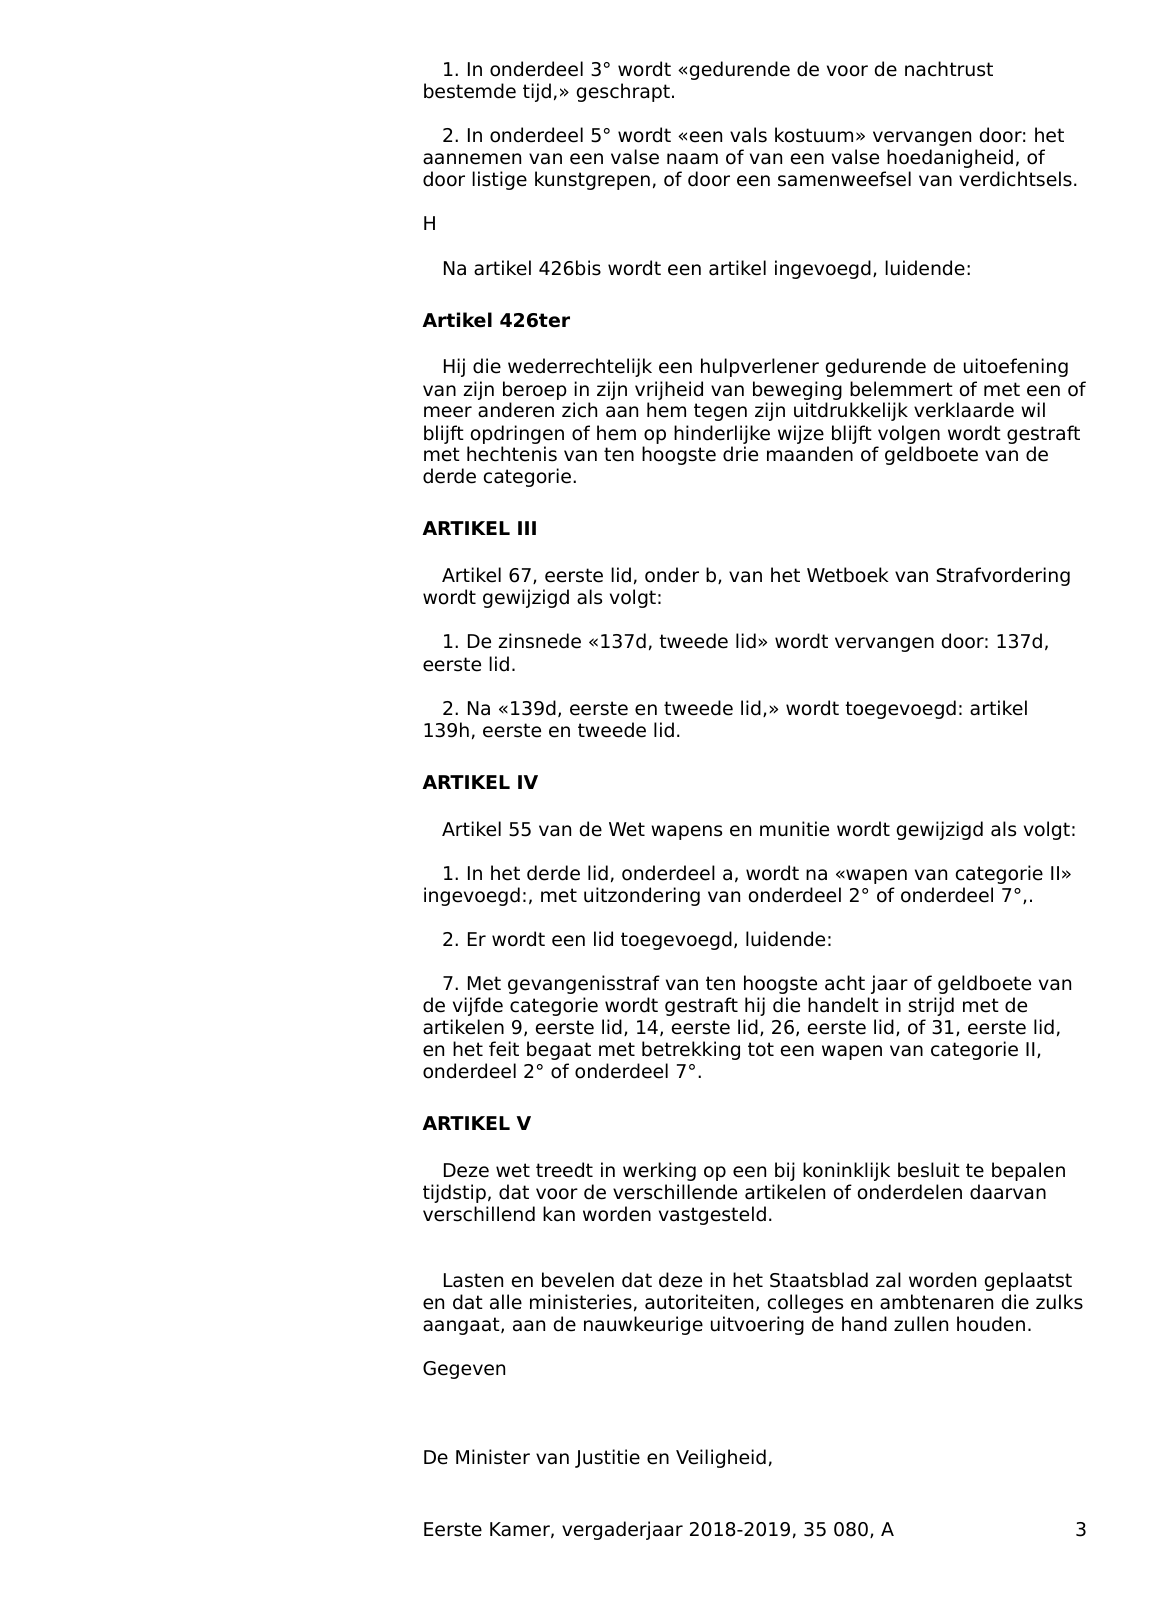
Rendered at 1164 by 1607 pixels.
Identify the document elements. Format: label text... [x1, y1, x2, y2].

text 2. Na «139d, eerste en tweede lid,» wordt toegevoegd: artikel 139h, eerste en tweede lid. [422, 698, 1087, 742]
text 1. In het derde lid, onderdeel a, wordt na «wapen van categorie II» ingevoegd:, met uitzondering van onderdeel 2° of onderdeel 7°,. [422, 863, 1087, 907]
text 2. In onderdeel 5° wordt «een vals kostuum» vervangen door: het aannemen van een valse naam of van een valse hoedanigheid, of door listige kunstgrepen, of door een samenweefsel van verdichtsels. [422, 125, 1087, 191]
text Deze wet treedt in werking op een bij koninklijk besluit te bepalen tijdstip, dat voor de verschillende artikelen of onderdelen daarvan verschillend kan worden vastgesteld. [422, 1160, 1087, 1226]
text Lasten en bevelen dat deze in het Staatsblad zal worden geplaatst en dat alle ministeries, autoriteiten, colleges en ambtenaren die zulks aangaat, aan de nauwkeurige uitvoering de hand zullen houden. [422, 1270, 1087, 1336]
text Na artikel 426bis wordt een artikel ingevoegd, luidende: [422, 257, 1087, 279]
text Hij die wederrechtelijk een hulpverlener gedurende de uitoefening van zijn beroep in zijn vrijheid van beweging belemmert of met een of meer anderen zich aan hem tegen zijn uitdrukkelijk verklaarde wil blijft opdringen of hem op hinderlijke wijze blijft volgen wordt gestraft met hechtenis van ten hoogste drie maanden of geldboete van de derde categorie. [422, 356, 1087, 488]
text 1. De zinsnede «137d, tweede lid» wordt vervangen door: 137d, eerste lid. [422, 631, 1087, 675]
text Artikel 67, eerste lid, onder b, van het Wetboek van Strafvordering wordt gewijzigd als volgt: [422, 565, 1087, 609]
text Gegeven [422, 1358, 1087, 1380]
text De Minister van Justitie en Veiligheid, [422, 1447, 1087, 1469]
text 2. Er wordt een lid toegevoegd, luidende: [422, 929, 1087, 951]
subtitle ARTIKEL V [422, 1113, 1087, 1135]
text Artikel 55 van de Wet wapens en munitie wordt gewijzigd als volgt: [422, 818, 1087, 841]
subtitle ARTIKEL IV [422, 772, 1087, 793]
text 1. In onderdeel 3° wordt «gedurende de voor de nachtrust bestemde tijd,» geschrapt. [422, 59, 1087, 103]
subtitle ARTIKEL III [422, 518, 1087, 540]
subtitle Artikel 426ter [422, 309, 1087, 331]
text 7. Met gevangenisstraf van ten hoogste acht jaar of geldboete van de vijfde categorie wordt gestraft hij die handelt in strijd met de artikelen 9, eerste lid, 14, eerste lid, 26, eerste lid, of 31, eerste lid, en het feit begaat met betrekking tot een wapen van categorie II, onderdeel 2° of onderdeel 7°. [422, 973, 1087, 1083]
text H [422, 213, 1087, 235]
